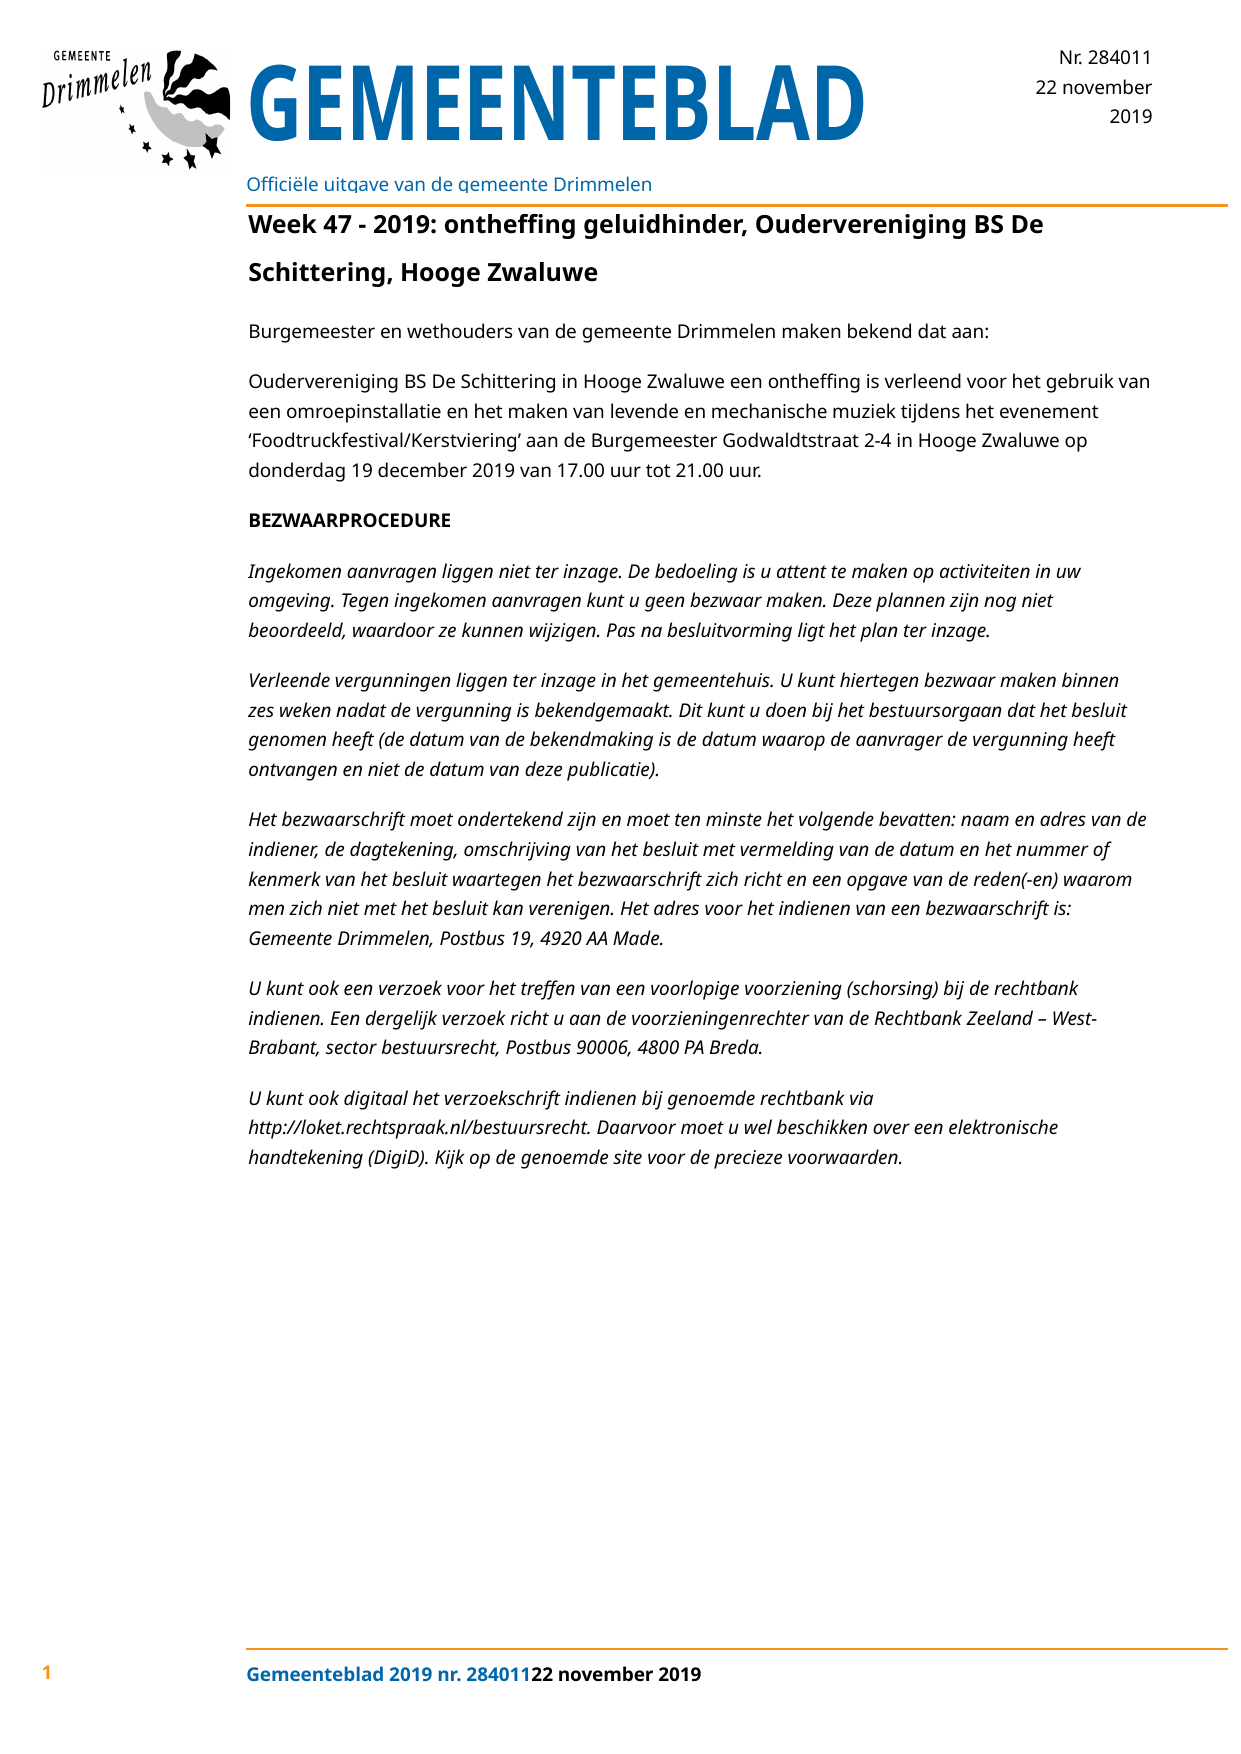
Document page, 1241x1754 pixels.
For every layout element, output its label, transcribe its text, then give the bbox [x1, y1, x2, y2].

text Het bezwaarschrift moet ondertekend zijn en moet ten minste het volgende bevatten: naam en adres van de indiener, de dagtekening, omschrijving van het besluit met vermelding van de datum en het nummer of kenmerk van het besluit waartegen het bezwaarschrift zich richt en een opgave van de reden(-en) waarom men zich niet met het besluit kan verenigen. Het adres voor het indienen van een bezwaarschrift is: Gemeente Drimmelen, Postbus 19, 4920 AA Made. [248, 807, 1152, 951]
text U kunt ook digitaal het verzoekschrift indienen bij genoemde rechtbank via http://loket.rechtspraak.nl/bestuursrecht. Daarvoor moet u wel beschikken over een elektronische handtekening (DigiD). Kijk op de genoemde site voor de precieze voorwaarden. [248, 1085, 1152, 1170]
text Oudervereniging BS De Schittering in Hooge Zwaluwe een ontheffing is verleend voor het gebruik van een omroepinstallatie en het maken van levende en mechanische muziek tijdens het evenement ‘Foodtruckfestival/Kerstviering’ aan de Burgemeester Godwaldtstraat 2-4 in Hooge Zwaluwe op donderdag 19 december 2019 van 17.00 uur tot 21.00 uur. [248, 368, 1152, 483]
text Verleende vergunningen liggen ter inzage in het gemeentehuis. U kunt hiertegen bezwaar maken binnen zes weken nadat de vergunning is bekendgemaakt. Dit kunt u doen bij het bestuursorgaan dat het besluit genomen heeft (de datum van de bekendmaking is de datum waarop de aanvrager de vergunning heeft ontvangen en niet de datum van deze publicatie). [248, 667, 1152, 782]
text Ingekomen aanvragen liggen niet ter inzage. De bedoeling is u attent te maken op activiteiten in uw omgeving. Tegen ingekomen aanvragen kunt u geen bezwaar maken. Deze plannen zijn nog niet beoordeeld, waardoor ze kunnen wijzigen. Pas na besluitvorming ligt het plan ter inzage. [248, 558, 1152, 643]
text U kunt ook een verzoek voor het treffen van een voorlopige voorziening (schorsing) bij de rechtbank indienen. Een dergelijk verzoek richt u aan de voorzieningenrechter van de Rechtbank Zeeland – West-Brabant, sector bestuursrecht, Postbus 90006, 4800 PA Breda. [248, 975, 1152, 1060]
text Burgemeester en wethouders van de gemeente Drimmelen maken bekend dat aan: [248, 318, 1152, 344]
text BEZWAARPROCEDURE [248, 507, 1152, 533]
text Week 47 - 2019: ontheffing geluidhinder, Oudervereniging BS De Schittering, Hooge Zwaluwe [248, 207, 1152, 288]
picture [41, 47, 231, 172]
